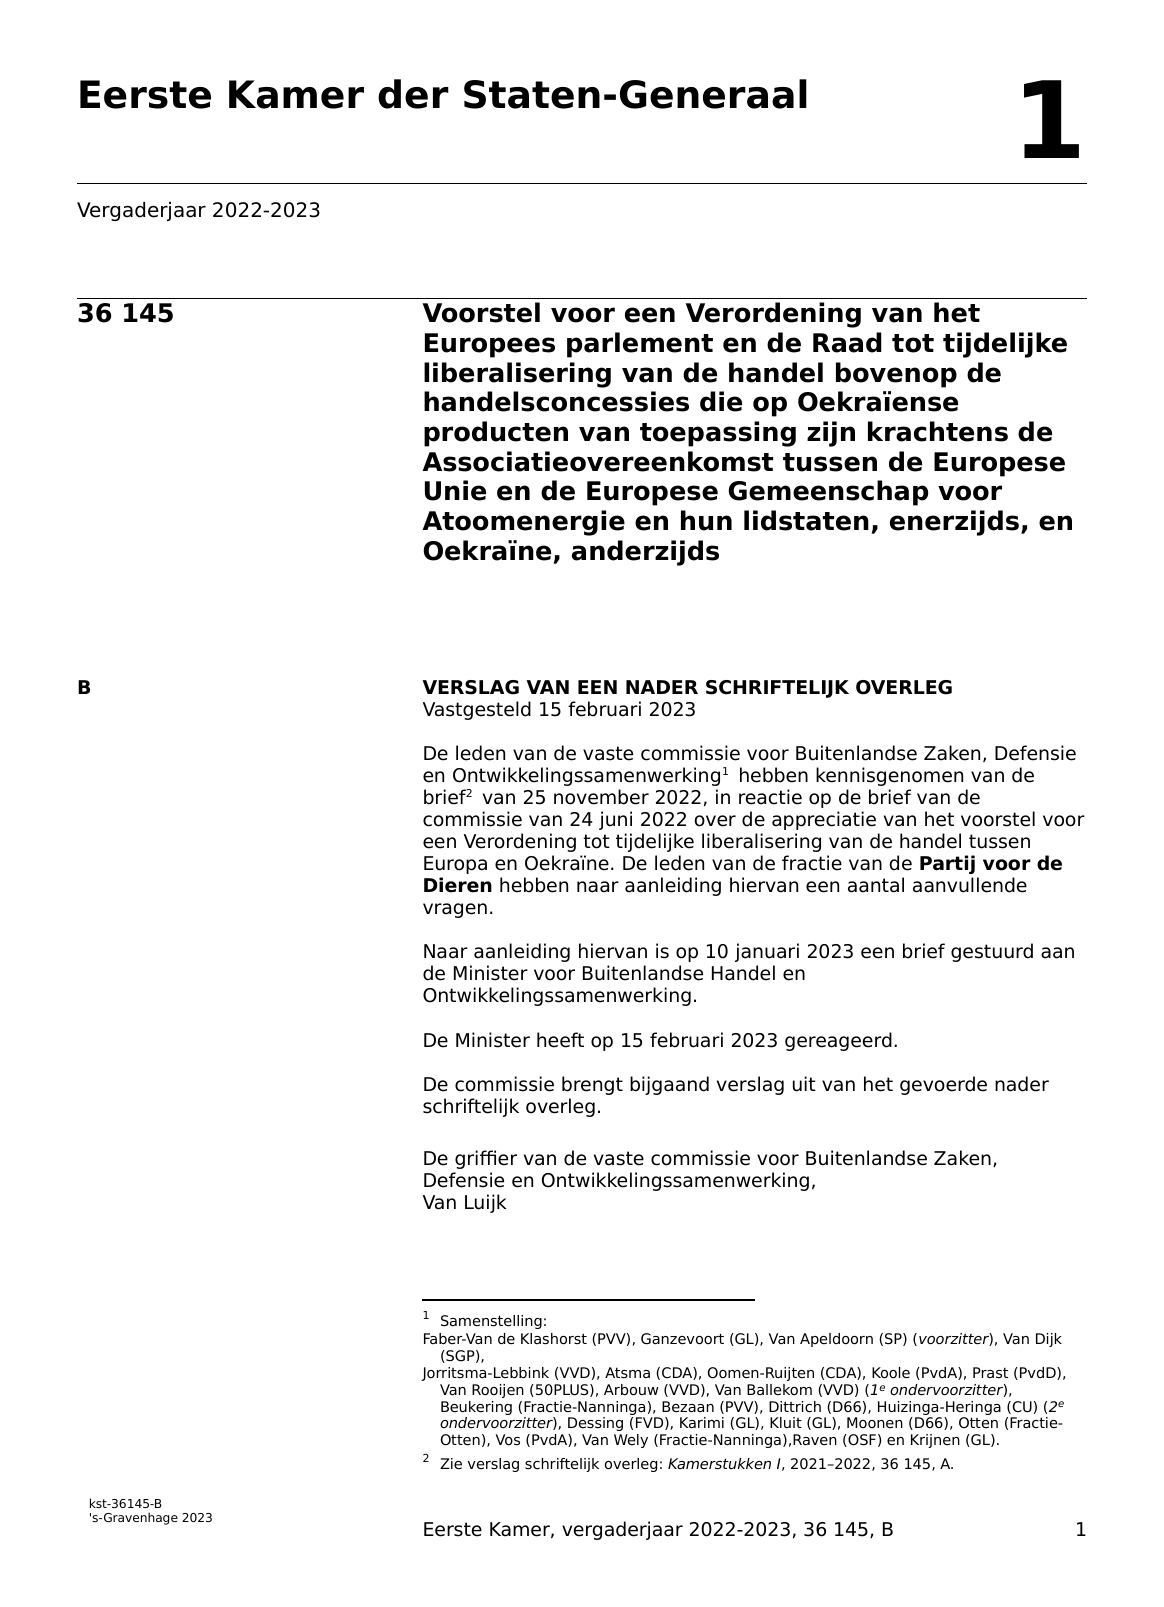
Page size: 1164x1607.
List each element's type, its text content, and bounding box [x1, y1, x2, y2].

text Vastgesteld 15 februari 2023 [422, 699, 1087, 721]
table_header 1 [886, 59, 1087, 183]
subtitle 36 145 Voorstel voor een Verordening van het Europees parlement en de Raad tot tijdelijke liberalisering van de handel bovenop de handelsconcessies die op Oekraïense producten van toepassing zijn krachtens de Associatieovereenkomst tussen de Europese Unie en de Europese Gemeenschap voor Atoomenergie en hun lidstaten, enerzijds, en Oekraïne, anderzijds [77, 299, 1087, 566]
text Jorritsma-Lebbink (VVD), Atsma (CDA), Oomen-Ruijten (CDA), Koole (PvdA), Prast (PvdD), Van Rooijen (50PLUS), Arbouw (VVD), Van Ballekom (VVD) (1e ondervoorzitter), Beukering (Fractie-Nanninga), Bezaan (PVV), Dittrich (D66), Huizinga-Heringa (CU) (2e ondervoorzitter), Dessing (FVD), Karimi (GL), Kluit (GL), Moonen (D66), Otten (Fractie-Otten), Vos (PvdA), Van Wely (Fractie-Nanninga),Raven (OSF) en Krijnen (GL). [422, 1365, 1087, 1449]
table_header Eerste Kamer der Staten-Generaal [77, 59, 886, 183]
text De griffier van de vaste commissie voor Buitenlandse Zaken, Defensie en Ontwikkelingssamenwerking, Van Luijk [422, 1148, 1087, 1213]
text De commissie brengt bijgaand verslag uit van het gevoerde nader schriftelijk overleg. [422, 1074, 1087, 1118]
text Naar aanleiding hiervan is op 10 januari 2023 een brief gestuurd aan de Minister voor Buitenlandse Handel en Ontwikkelingssamenwerking. [422, 941, 1087, 1007]
text De Minister heeft op 15 februari 2023 gereageerd. [422, 1029, 1087, 1051]
table_cell Vergaderjaar 2022-2023 [77, 184, 1087, 298]
subtitle B VERSLAG VAN EEN NADER SCHRIFTELIJK OVERLEG [77, 677, 1087, 699]
text Zie verslag schriftelijk overleg: Kamerstukken I, 2021–2022, 36 145, A. [422, 1452, 1087, 1474]
text Faber-Van de Klashorst (PVV), Ganzevoort (GL), Van Apeldoorn (SP) (voorzitter), Van Dijk (SGP), [422, 1331, 1087, 1365]
text kst-36145-B [88, 1497, 323, 1511]
text Samenstelling: [422, 1309, 1087, 1331]
text 's-Gravenhage 2023 [88, 1511, 323, 1525]
text De leden van de vaste commissie voor Buitenlandse Zaken, Defensie en Ontwikkelingssamenwerking hebben kennisgenomen van de brief van 25 november 2022, in reactie op de brief van de commissie van 24 juni 2022 over de appreciatie van het voorstel voor een Verordening tot tijdelijke liberalisering van de handel tussen Europa en Oekraïne. De leden van de fractie van de Partij voor de Dieren hebben naar aanleiding hiervan een aantal aanvullende vragen. [422, 743, 1087, 919]
